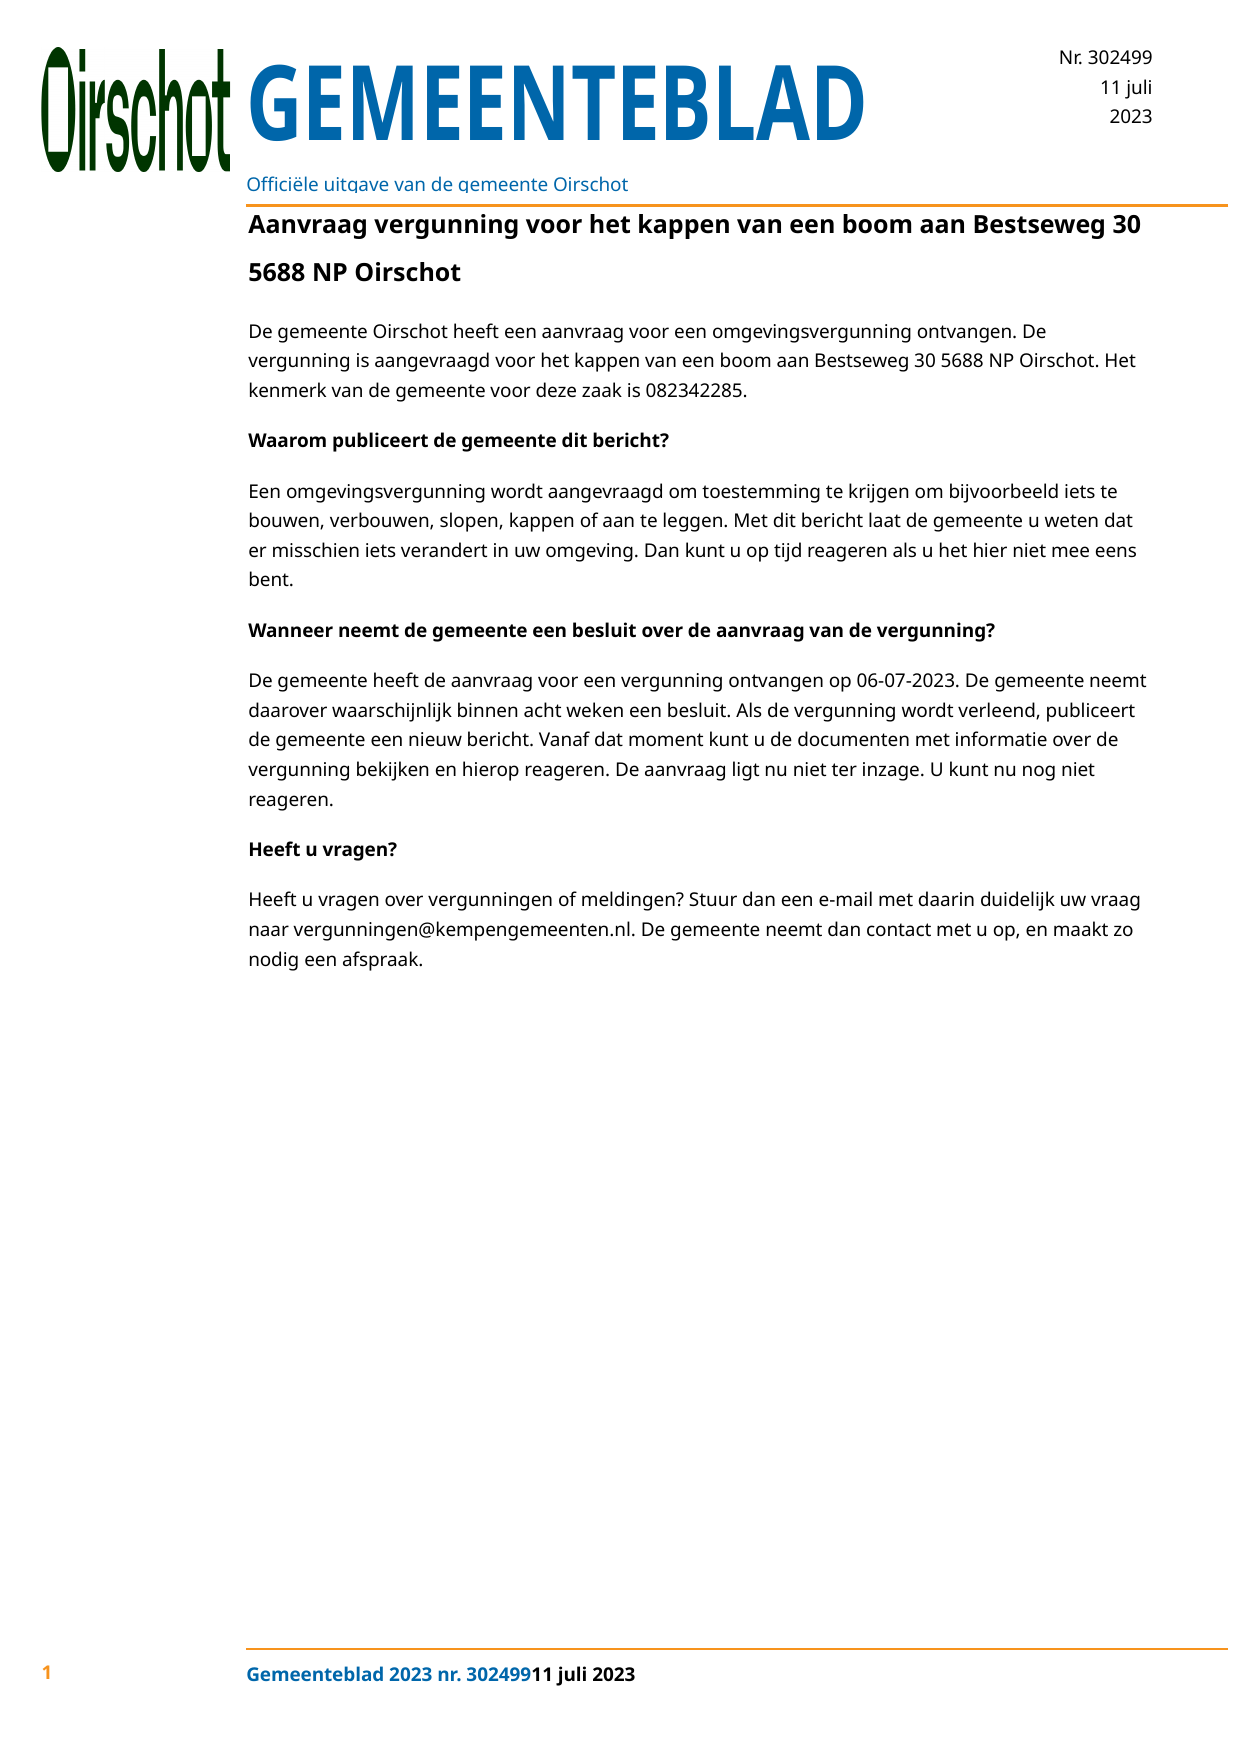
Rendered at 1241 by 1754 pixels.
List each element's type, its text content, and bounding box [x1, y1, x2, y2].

picture [41, 47, 231, 172]
text De gemeente heeft de aanvraag voor een vergunning ontvangen op 06-07-2023. De gemeente neemt daarover waarschijnlijk binnen acht weken een besluit. Als de vergunning wordt verleend, publiceert de gemeente een nieuw bericht. Vanaf dat moment kunt u de documenten met informatie over de vergunning bekijken en hierop reageren. De aanvraag ligt nu niet ter inzage. U kunt nu nog niet reageren. [248, 667, 1152, 812]
text Aanvraag vergunning voor het kappen van een boom aan Bestseweg 30 5688 NP Oirschot [248, 207, 1152, 288]
text Waarom publiceert de gemeente dit bericht? [248, 427, 1152, 453]
text Heeft u vragen? [248, 836, 1152, 862]
text De gemeente Oirschot heeft een aanvraag voor een omgevingsvergunning ontvangen. De vergunning is aangevraagd voor het kappen van een boom aan Bestseweg 30 5688 NP Oirschot. Het kenmerk van de gemeente voor deze zaak is 082342285. [248, 318, 1152, 403]
text Een omgevingsvergunning wordt aangevraagd om toestemming te krijgen om bijvoorbeeld iets te bouwen, verbouwen, slopen, kappen of aan te leggen. Met dit bericht laat de gemeente u weten dat er misschien iets verandert in uw omgeving. Dan kunt u op tijd reageren als u het hier niet mee eens bent. [248, 478, 1152, 592]
text Heeft u vragen over vergunningen of meldingen? Stuur dan een e-mail met daarin duidelijk uw vraag naar vergunningen@kempengemeenten.nl. De gemeente neemt dan contact met u op, en maakt zo nodig een afspraak. [248, 887, 1152, 972]
text Wanneer neemt de gemeente een besluit over de aanvraag van de vergunning? [248, 617, 1152, 643]
